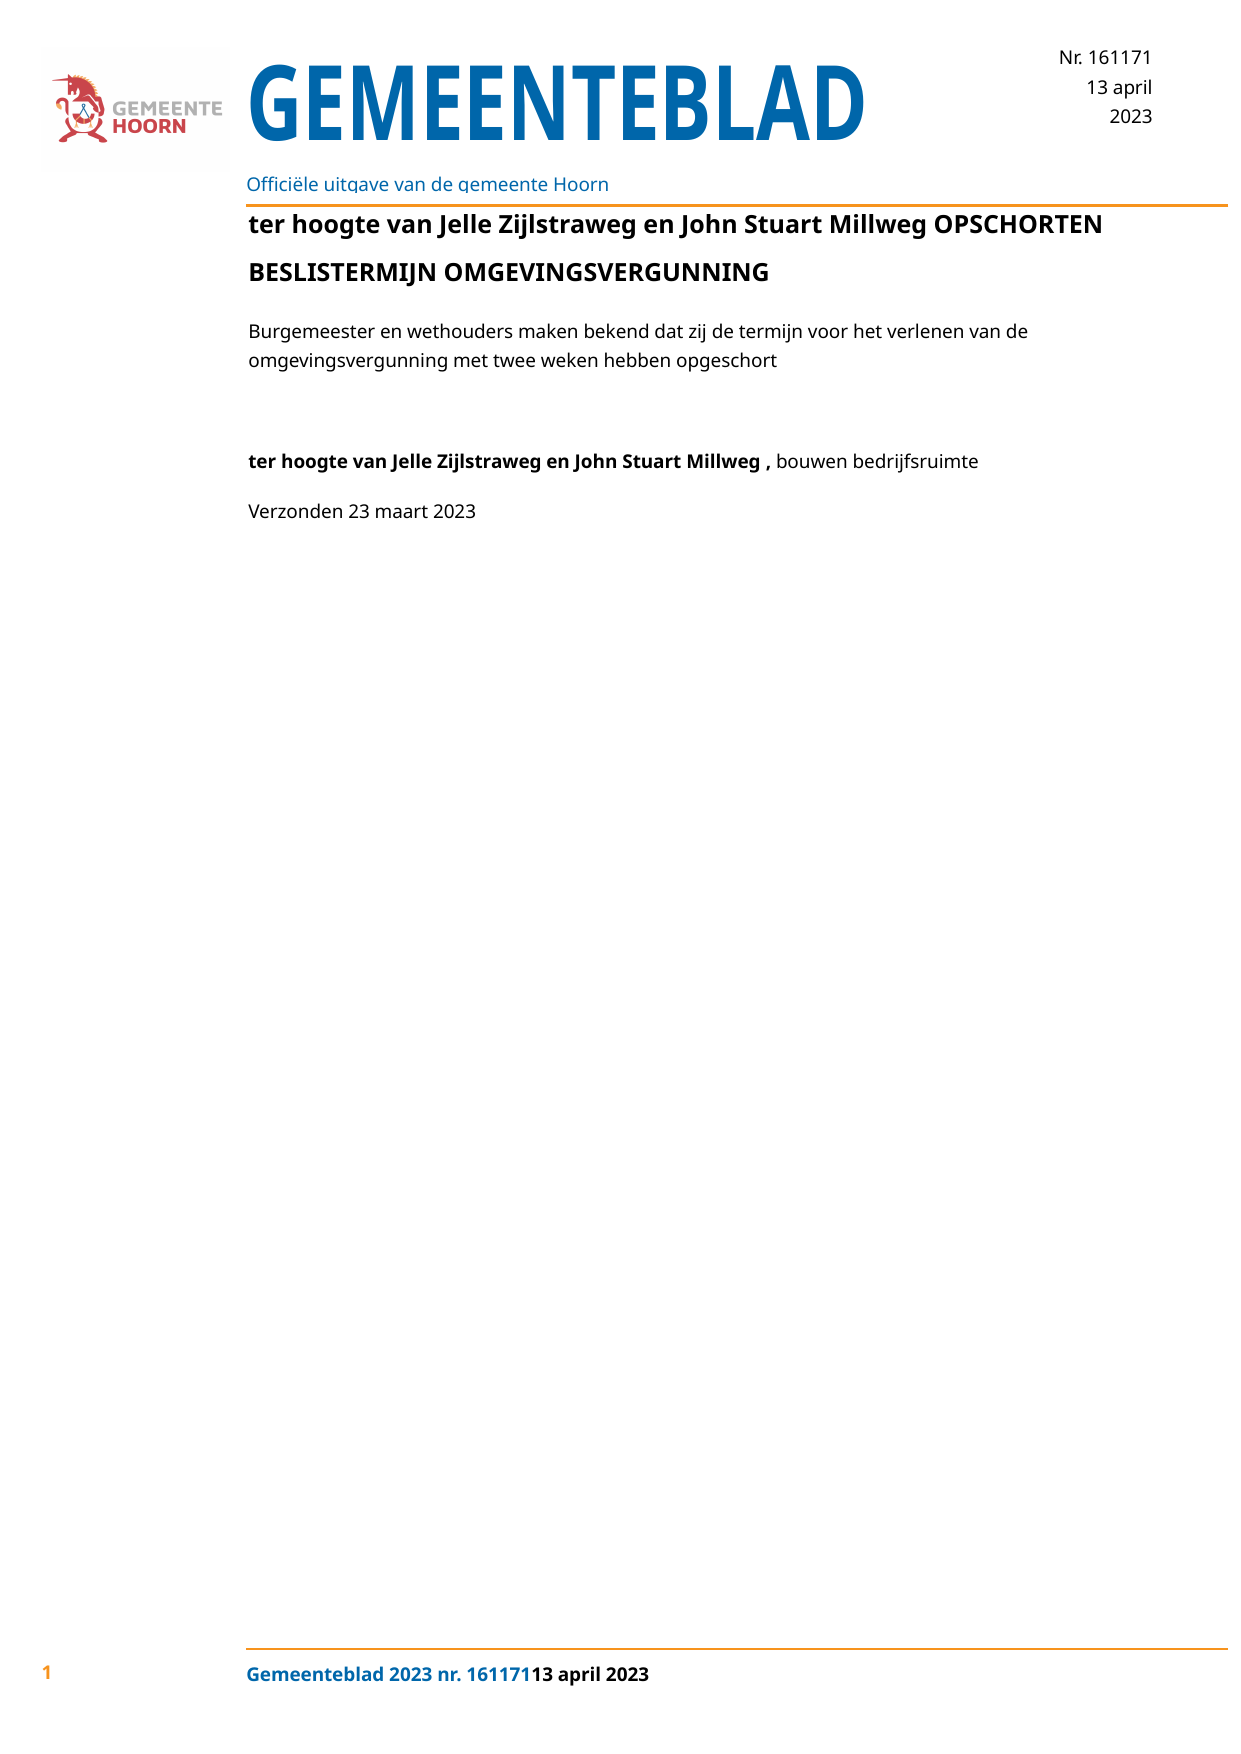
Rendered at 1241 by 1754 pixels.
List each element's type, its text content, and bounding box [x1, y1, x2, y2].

picture [41, 47, 231, 172]
text Verzonden 23 maart 2023 [248, 499, 1152, 524]
text ter hoogte van Jelle Zijlstraweg en John Stuart Millweg OPSCHORTEN BESLISTERMIJN OMGEVINGSVERGUNNING [248, 207, 1152, 288]
text ter hoogte van Jelle Zijlstraweg en John Stuart Millweg , bouwen bedrijfsruimte [248, 448, 1152, 474]
text Burgemeester en wethouders maken bekend dat zij de termijn voor het verlenen van de omgevingsvergunning met twee weken hebben opgeschort [248, 318, 1152, 373]
